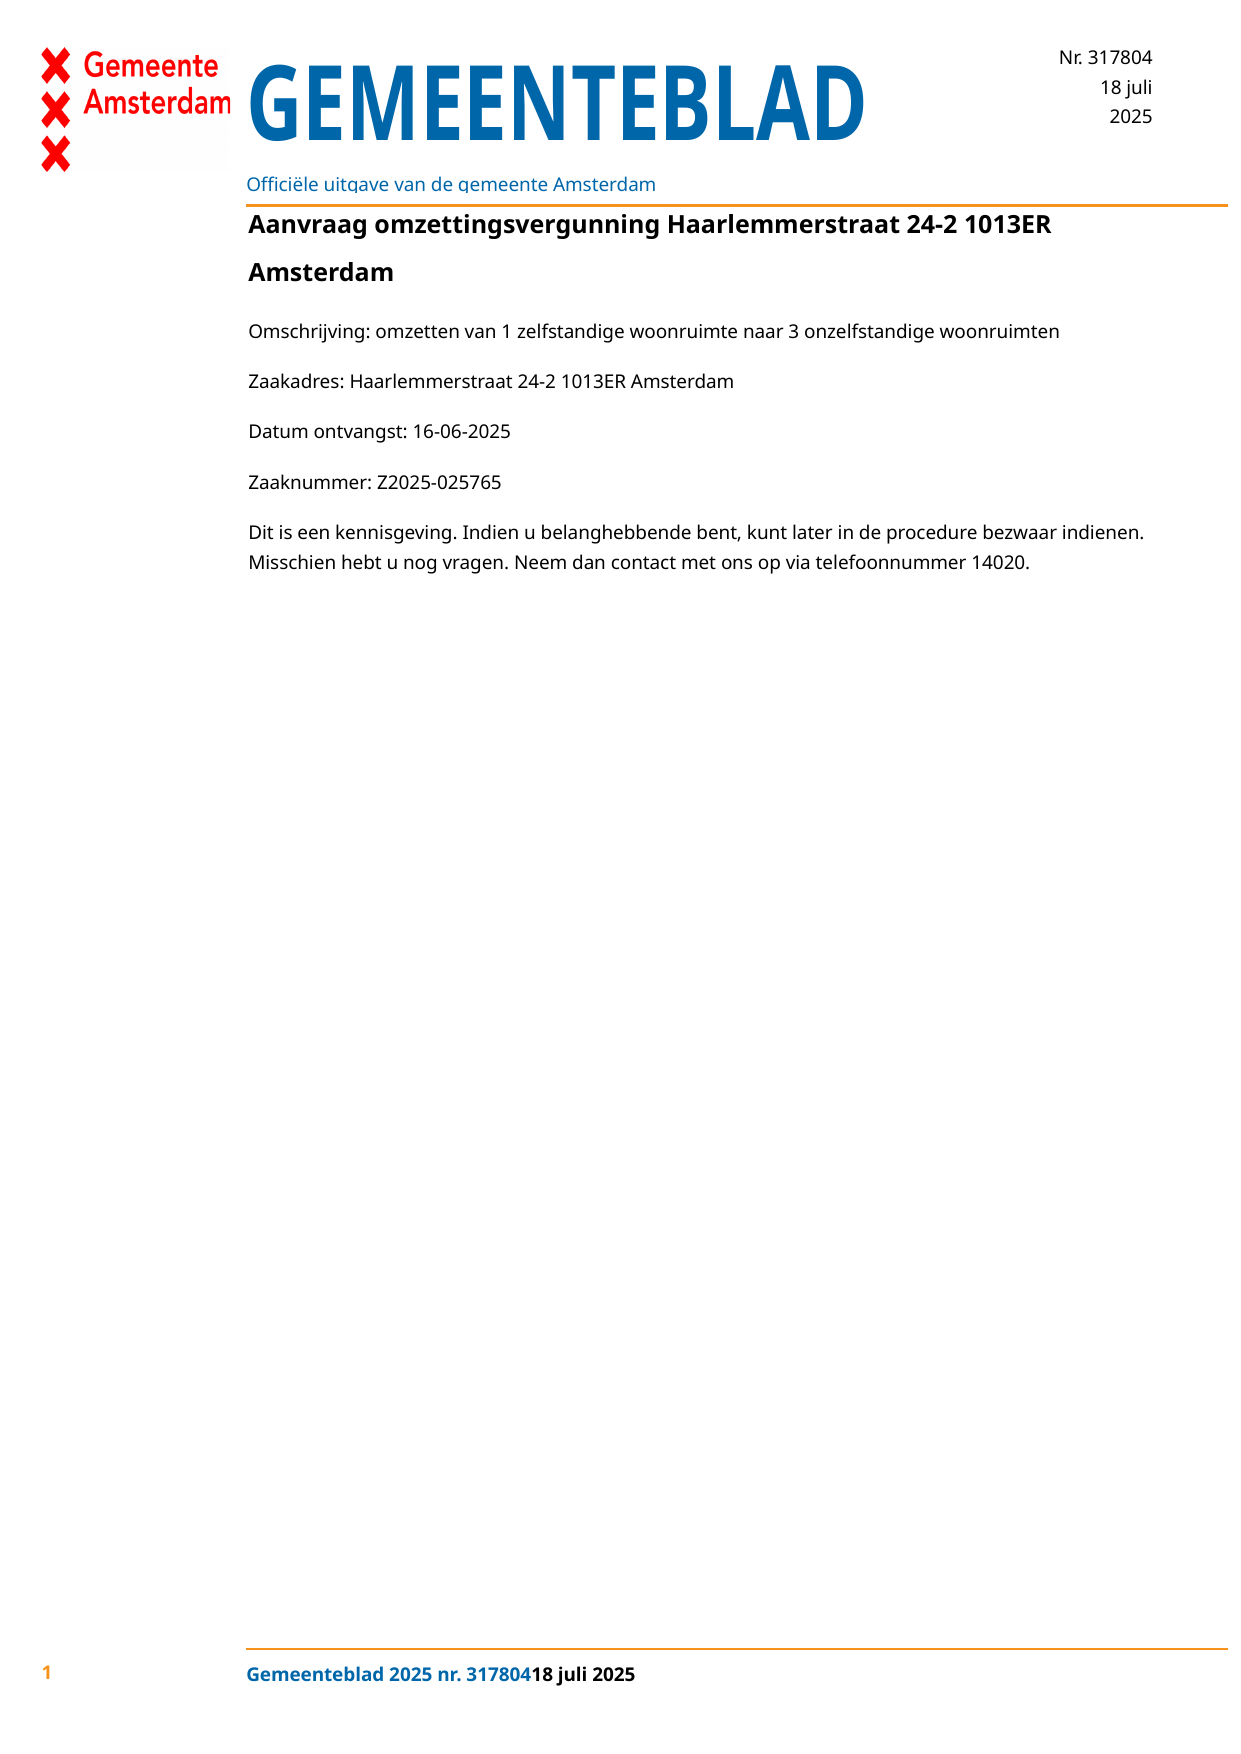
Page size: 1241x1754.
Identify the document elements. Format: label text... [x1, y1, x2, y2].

text Datum ontvangst: 16-06-2025 [248, 419, 1152, 444]
picture [41, 47, 231, 172]
text Dit is een kennisgeving. Indien u belanghebbende bent, kunt later in de procedure bezwaar indienen. Misschien hebt u nog vragen. Neem dan contact met ons op via telefoonnummer 14020. [248, 519, 1152, 575]
text Zaakadres: Haarlemmerstraat 24-2 1013ER Amsterdam [248, 368, 1152, 394]
text Zaaknummer: Z2025-025765 [248, 469, 1152, 495]
text Aanvraag omzettingsvergunning Haarlemmerstraat 24-2 1013ER Amsterdam [248, 207, 1152, 288]
text Omschrijving: omzetten van 1 zelfstandige woonruimte naar 3 onzelfstandige woonruimten [248, 318, 1152, 344]
